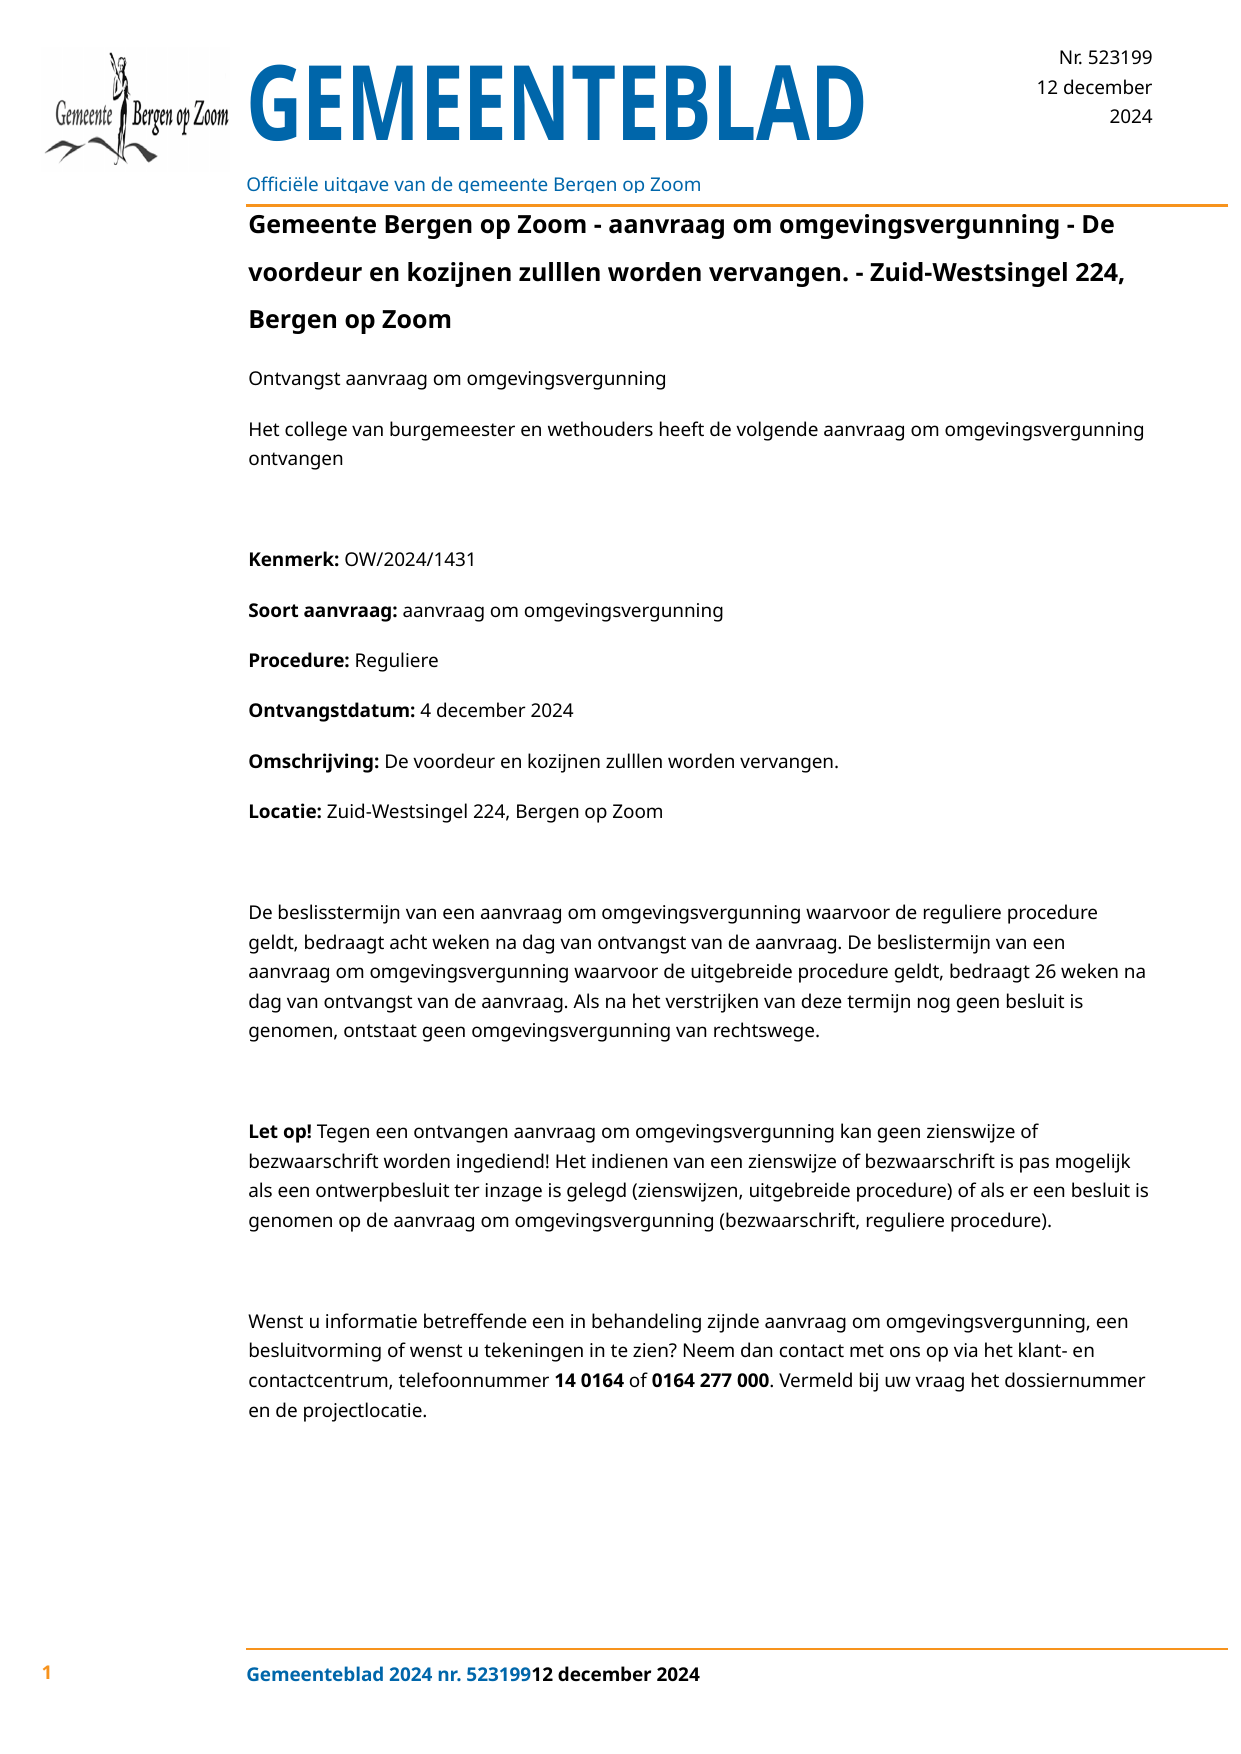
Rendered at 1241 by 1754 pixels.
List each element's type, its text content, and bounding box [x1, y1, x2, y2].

text Kenmerk: OW/2024/1431 [248, 546, 1152, 572]
text Het college van burgemeester en wethouders heeft de volgende aanvraag om omgevingsvergunning ontvangen [248, 416, 1152, 471]
text Soort aanvraag: aanvraag om omgevingsvergunning [248, 597, 1152, 622]
text Let op! Tegen een ontvangen aanvraag om omgevingsvergunning kan geen zienswijze of bezwaarschrift worden ingediend! Het indienen van een zienswijze of bezwaarschrift is pas mogelijk als een ontwerpbesluit ter inzage is gelegd (zienswijzen, uitgebreide procedure) of als er een besluit is genomen op de aanvraag om omgevingsvergunning (bezwaarschrift, reguliere procedure). [248, 1118, 1152, 1233]
text Ontvangstdatum: 4 december 2024 [248, 698, 1152, 723]
text Gemeente Bergen op Zoom - aanvraag om omgevingsvergunning - De voordeur en kozijnen zulllen worden vervangen. - Zuid-Westsingel 224, Bergen op Zoom [248, 207, 1152, 336]
text De beslisstermijn van een aanvraag om omgevingsvergunning waarvoor de reguliere procedure geldt, bedraagt acht weken na dag van ontvangst van de aanvraag. De beslistermijn van een aanvraag om omgevingsvergunning waarvoor de uitgebreide procedure geldt, bedraagt 26 weken na dag van ontvangst van de aanvraag. Als na het verstrijken van deze termijn nog geen besluit is genomen, ontstaat geen omgevingsvergunning van rechtswege. [248, 899, 1152, 1043]
text Locatie: Zuid-Westsingel 224, Bergen op Zoom [248, 798, 1152, 824]
text Omschrijving: De voordeur en kozijnen zulllen worden vervangen. [248, 748, 1152, 774]
text Ontvangst aanvraag om omgevingsvergunning [248, 366, 1152, 391]
picture [41, 47, 231, 172]
text Wenst u informatie betreffende een in behandeling zijnde aanvraag om omgevingsvergunning, een besluitvorming of wenst u tekeningen in te zien? Neem dan contact met ons op via het klant- en contactcentrum, telefoonnummer 14 0164 of 0164 277 000. Vermeld bij uw vraag het dossiernummer en de projectlocatie. [248, 1308, 1152, 1422]
text Procedure: Reguliere [248, 647, 1152, 673]
